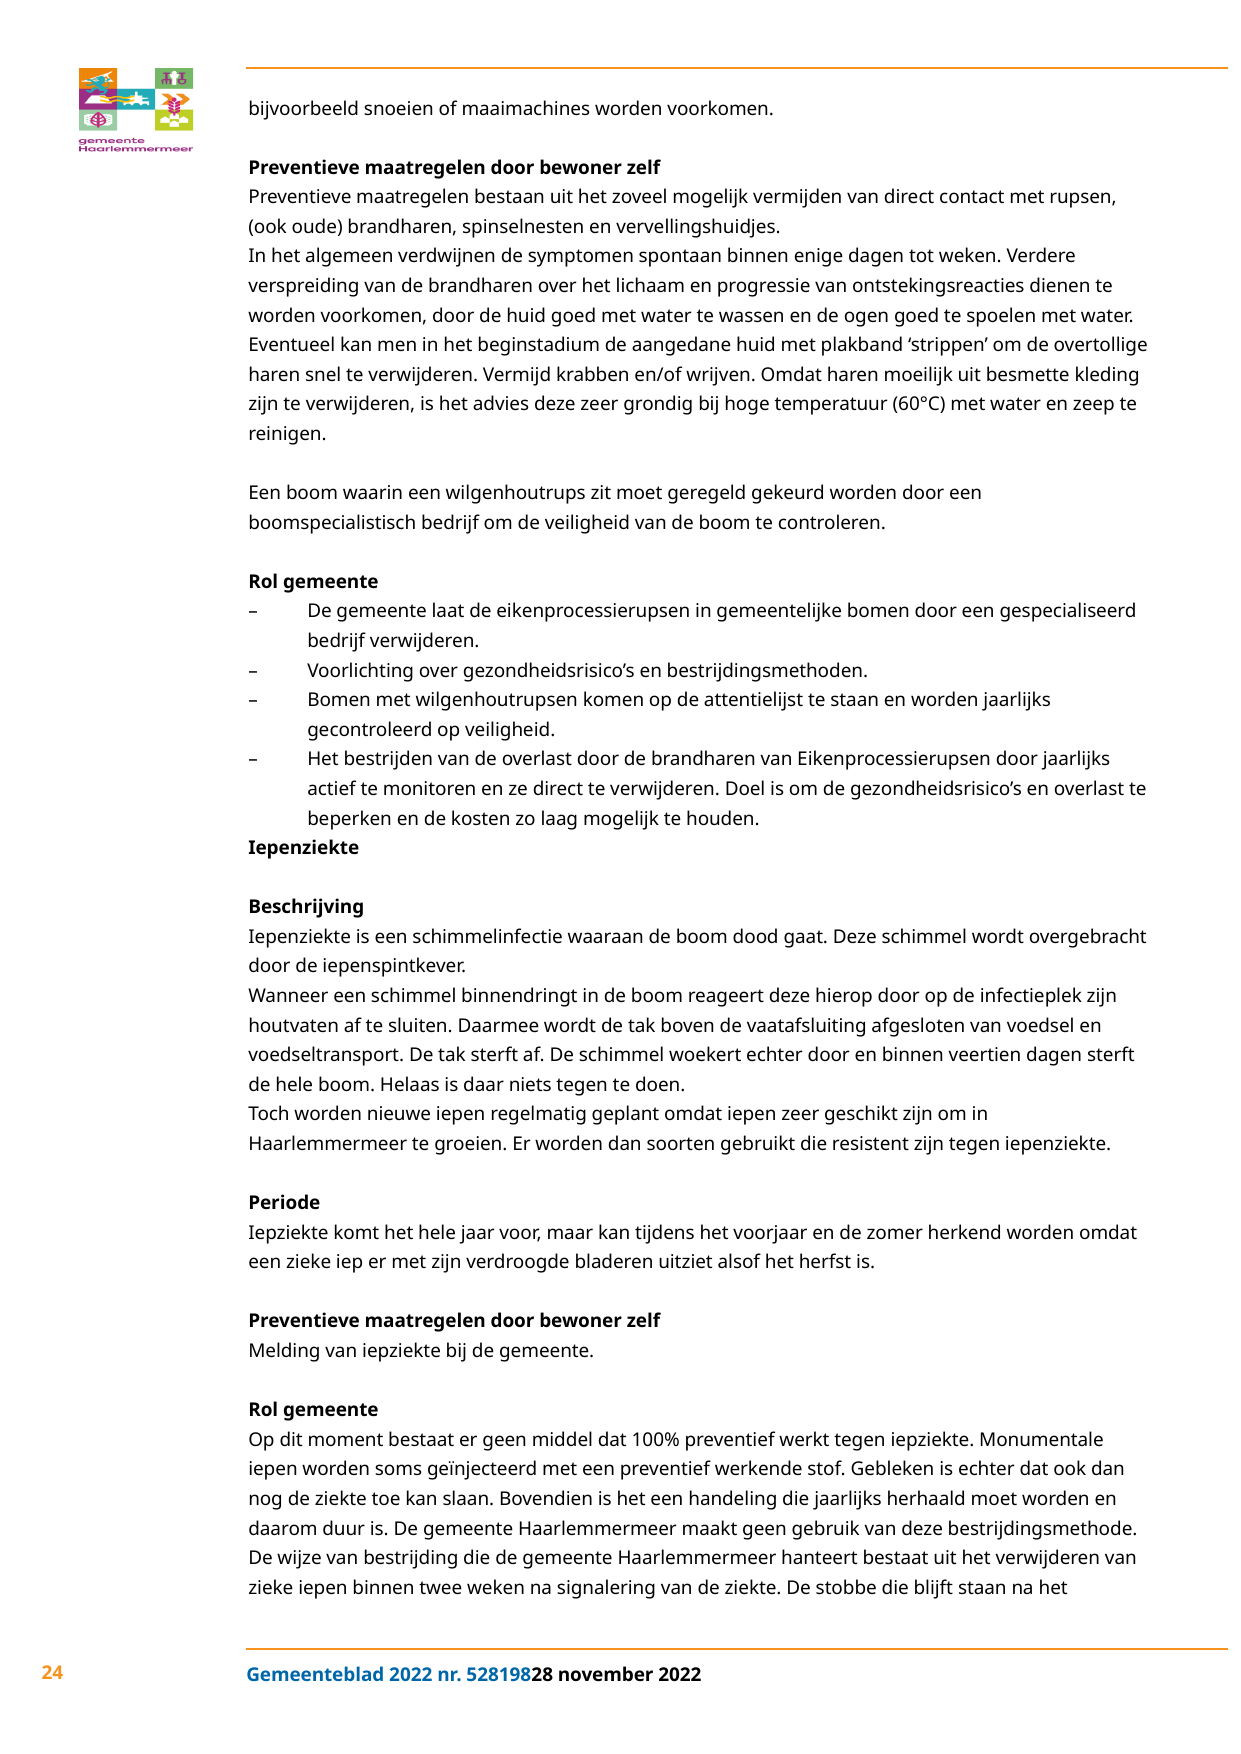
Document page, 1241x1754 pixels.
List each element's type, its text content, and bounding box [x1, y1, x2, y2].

text Op dit moment bestaat er geen middel dat 100% preventief werkt tegen iepziekte. Monumentale iepen worden soms geïnjecteerd met een preventief werkende stof. Gebleken is echter dat ook dan nog de ziekte toe kan slaan. Bovendien is het een handeling die jaarlijks herhaald moet worden en daarom duur is. De gemeente Haarlemmermeer maakt geen gebruik van deze bestrijdingsmethode. [248, 1426, 1152, 1541]
list Het bestrijden van de overlast door de brandharen van Eikenprocessierupsen door jaarlijks actief te monitoren en ze direct te verwijderen. Doel is om de gezondheidsrisico’s en overlast te beperken en de kosten zo laag mogelijk te houden. [248, 746, 1152, 831]
text Iepziekte komt het hele jaar voor, maar kan tijdens het voorjaar en de zomer herkend worden omdat een zieke iep er met zijn verdroogde bladeren uitziet alsof het herfst is. [248, 1219, 1152, 1274]
text Preventieve maatregelen bestaan uit het zoveel mogelijk vermijden van direct contact met rupsen, (ook oude) brandharen, spinselnesten en vervellingshuidjes. [248, 183, 1152, 239]
text Preventieve maatregelen door bewoner zelf [248, 154, 1152, 180]
list De gemeente laat de eikenprocessierupsen in gemeentelijke bomen door een gespecialiseerd bedrijf verwijderen. [248, 598, 1152, 653]
text Een boom waarin een wilgenhoutrups zit moet geregeld gekeurd worden door een boomspecialistisch bedrijf om de veiligheid van de boom te controleren. [248, 479, 1152, 535]
text Preventieve maatregelen door bewoner zelf [248, 1308, 1152, 1333]
text Periode [248, 1189, 1152, 1215]
text Iepenziekte is een schimmelinfectie waaraan de boom dood gaat. Deze schimmel wordt overgebracht door de iepenspintkever. [248, 923, 1152, 978]
text Melding van iepziekte bij de gemeente. [248, 1337, 1152, 1363]
text bijvoorbeeld snoeien of maaimachines worden voorkomen. [248, 95, 1152, 121]
text De wijze van bestrijding die de gemeente Haarlemmermeer hanteert bestaat uit het verwijderen van zieke iepen binnen twee weken na signalering van de ziekte. De stobbe die blijft staan na het [248, 1544, 1152, 1600]
text Beschrijving [248, 893, 1152, 919]
text In het algemeen verdwijnen de symptomen spontaan binnen enige dagen tot weken. Verdere verspreiding van de brandharen over het lichaam en progressie van ontstekingsreacties dienen te worden voorkomen, door de huid goed met water te wassen en de ogen goed te spoelen met water. Eventueel kan men in het beginstadium de aangedane huid met plakband ‘strippen’ om de overtollige haren snel te verwijderen. Vermijd krabben en/of wrijven. Omdat haren moeilijk uit besmette kleding zijn te verwijderen, is het advies deze zeer grondig bij hoge temperatuur (60°C) met water en zeep te reinigen. [248, 243, 1152, 446]
picture [41, 47, 231, 172]
text Rol gemeente [248, 568, 1152, 594]
list Bomen met wilgenhoutrupsen komen op de attentielijst te staan en worden jaarlijks gecontroleerd op veiligheid. [248, 686, 1152, 742]
text Rol gemeente [248, 1396, 1152, 1422]
list Voorlichting over gezondheidsrisico’s en bestrijdingsmethoden. [248, 657, 1152, 683]
text Toch worden nieuwe iepen regelmatig geplant omdat iepen zeer geschikt zijn om in Haarlemmermeer te groeien. Er worden dan soorten gebruikt die resistent zijn tegen iepenziekte. [248, 1101, 1152, 1156]
text Iepenziekte [248, 834, 1152, 860]
text Wanneer een schimmel binnendringt in de boom reageert deze hierop door op de infectieplek zijn houtvaten af te sluiten. Daarmee wordt de tak boven de vaatafsluiting afgesloten van voedsel en voedseltransport. De tak sterft af. De schimmel woekert echter door en binnen veertien dagen sterft de hele boom. Helaas is daar niets tegen te doen. [248, 982, 1152, 1097]
